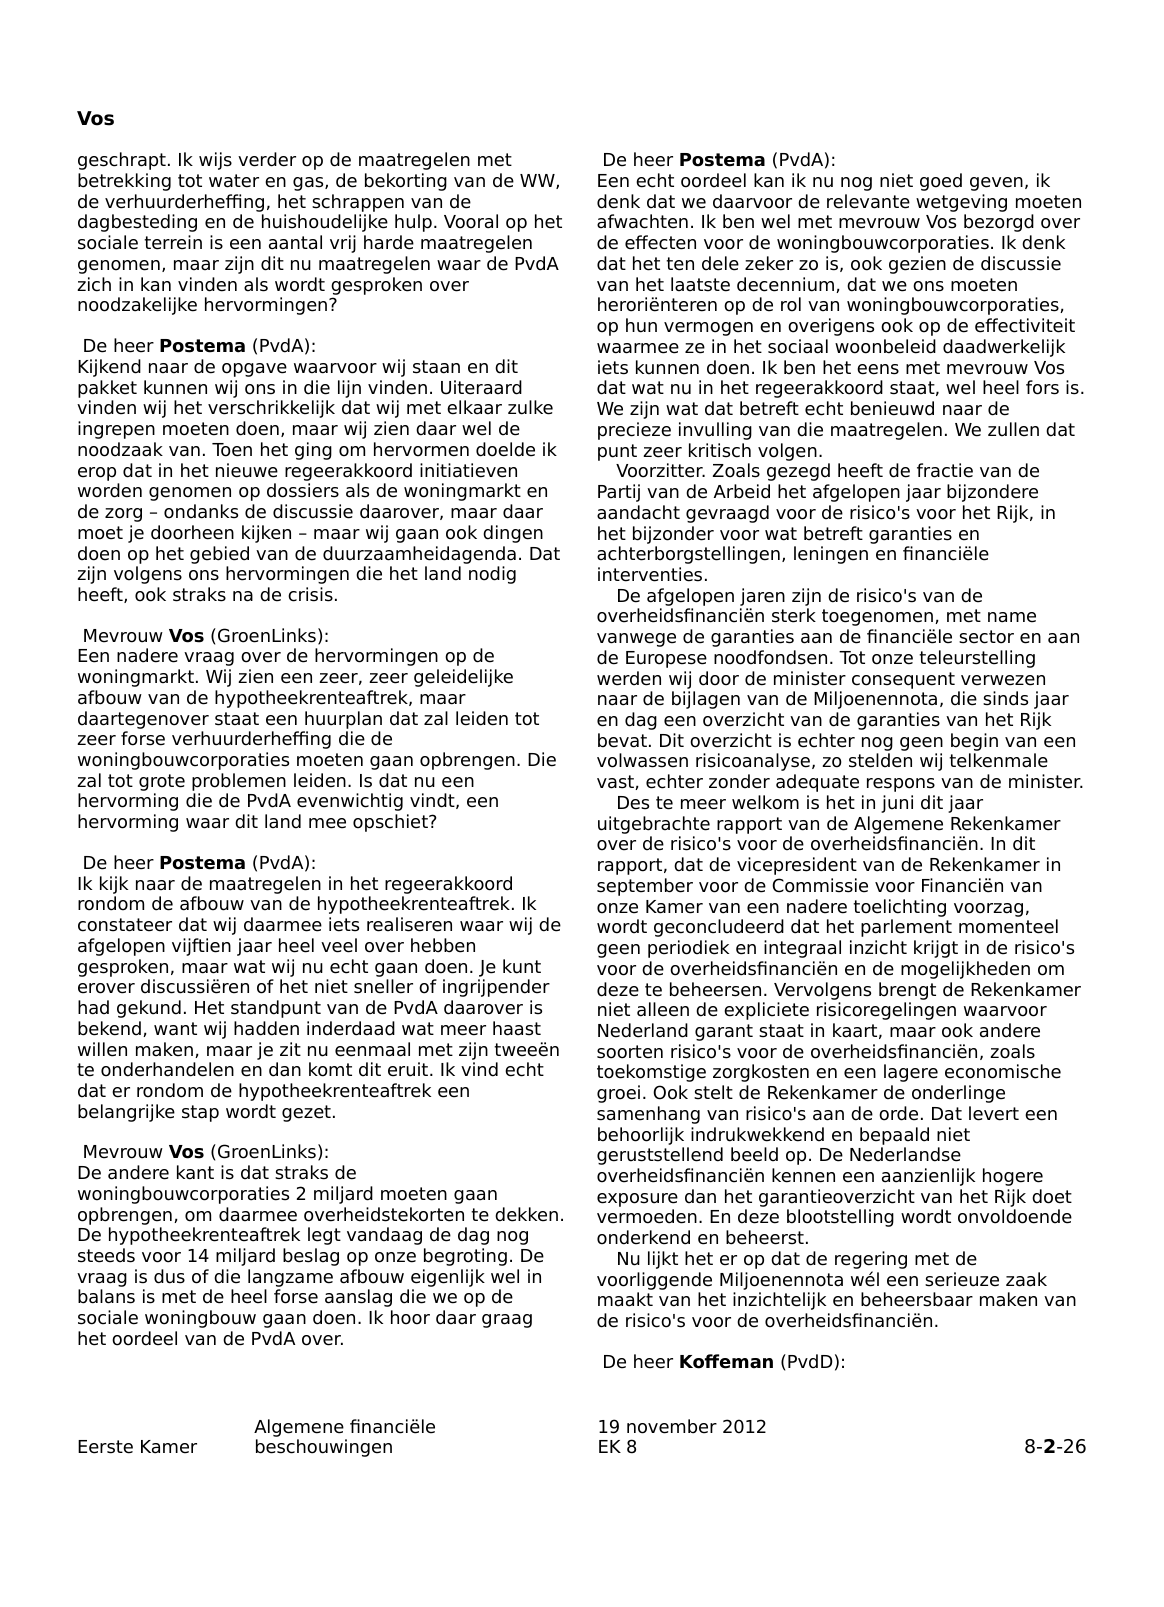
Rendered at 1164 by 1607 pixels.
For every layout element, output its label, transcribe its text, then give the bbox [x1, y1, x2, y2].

text De andere kant is dat straks de woningbouwcorporaties 2 miljard moeten gaan opbrengen, om daarmee overheidstekorten te dekken. De hypotheekrenteaftrek legt vandaag de dag nog steeds voor 14 miljard beslag op onze begroting. De vraag is dus of die langzame afbouw eigenlijk wel in balans is met de heel forse aanslag die we op de sociale woningbouw gaan doen. Ik hoor daar graag het oordeel van de PvdA over. [77, 1163, 567, 1349]
text Nu lijkt het er op dat de regering met de voorliggende Miljoenennota wél een serieuze zaak maakt van het inzichtelijk en beheersbaar maken van de risico's voor de overheidsfinanciën. [596, 1249, 1087, 1332]
text Kijkend naar de opgave waarvoor wij staan en dit pakket kunnen wij ons in die lijn vinden. Uiteraard vinden wij het verschrikkelijk dat wij met elkaar zulke ingrepen moeten doen, maar wij zien daar wel de noodzaak van. Toen het ging om hervormen doelde ik erop dat in het nieuwe regeerakkoord initiatieven worden genomen op dossiers als de woningmarkt en de zorg – ondanks de discussie daarover, maar daar moet je doorheen kijken – maar wij gaan ook dingen doen op het gebied van de duurzaamheidagenda. Dat zijn volgens ons hervormingen die het land nodig heeft, ook straks na de crisis. [77, 357, 567, 606]
text De heer Postema (PvdA): [77, 853, 567, 873]
text Een nadere vraag over de hervormingen op de woningmarkt. Wij zien een zeer, zeer geleidelijke afbouw van de hypotheekrenteaftrek, maar daartegenover staat een huurplan dat zal leiden tot zeer forse verhuurderheffing die de woningbouwcorporaties moeten gaan opbrengen. Die zal tot grote problemen leiden. Is dat nu een hervorming die de PvdA evenwichtig vindt, een hervorming waar dit land mee opschiet? [77, 646, 567, 833]
text Een echt oordeel kan ik nu nog niet goed geven, ik denk dat we daarvoor de relevante wetgeving moeten afwachten. Ik ben wel met mevrouw Vos bezorgd over de effecten voor de woningbouwcorporaties. Ik denk dat het ten dele zeker zo is, ook gezien de discussie van het laatste decennium, dat we ons moeten heroriënteren op de rol van woningbouwcorporaties, op hun vermogen en overigens ook op de effectiviteit waarmee ze in het sociaal woonbeleid daadwerkelijk iets kunnen doen. Ik ben het eens met mevrouw Vos dat wat nu in het regeerakkoord staat, wel heel fors is. We zijn wat dat betreft echt benieuwd naar de precieze invulling van die maatregelen. We zullen dat punt zeer kritisch volgen. [596, 171, 1087, 461]
text Mevrouw Vos (GroenLinks): [77, 626, 567, 646]
text Mevrouw Vos (GroenLinks): [77, 1142, 567, 1163]
text Ik kijk naar de maatregelen in het regeerakkoord rondom de afbouw van de hypotheekrenteaftrek. Ik constateer dat wij daarmee iets realiseren waar wij de afgelopen vijftien jaar heel veel over hebben gesproken, maar wat wij nu echt gaan doen. Je kunt erover discussiëren of het niet sneller of ingrijpender had gekund. Het standpunt van de PvdA daarover is bekend, want wij hadden inderdaad wat meer haast willen maken, maar je zit nu eenmaal met zijn tweeën te onderhandelen en dan komt dit eruit. Ik vind echt dat er rondom de hypotheekrenteaftrek een belangrijke stap wordt gezet. [77, 873, 567, 1122]
text geschrapt. Ik wijs verder op de maatregelen met betrekking tot water en gas, de bekorting van de WW, de verhuurderheffing, het schrappen van de dagbesteding en de huishoudelijke hulp. Vooral op het sociale terrein is een aantal vrij harde maatregelen genomen, maar zijn dit nu maatregelen waar de PvdA zich in kan vinden als wordt gesproken over noodzakelijke hervormingen? [77, 150, 567, 316]
text De heer Postema (PvdA): [77, 336, 567, 357]
text Des te meer welkom is het in juni dit jaar uitgebrachte rapport van de Algemene Rekenkamer over de risico's voor de overheidsfinanciën. In dit rapport, dat de vicepresident van de Rekenkamer in september voor de Commissie voor Financiën van onze Kamer van een nadere toelichting voorzag, wordt geconcludeerd dat het parlement momenteel geen periodiek en integraal inzicht krijgt in de risico's voor de overheidsfinanciën en de mogelijkheden om deze te beheersen. Vervolgens brengt de Rekenkamer niet alleen de expliciete risicoregelingen waarvoor Nederland garant staat in kaart, maar ook andere soorten risico's voor de overheidsfinanciën, zoals toekomstige zorgkosten en een lagere economische groei. Ook stelt de Rekenkamer de onderlinge samenhang van risico's aan de orde. Dat levert een behoorlijk indrukwekkend en bepaald niet geruststellend beeld op. De Nederlandse overheidsfinanciën kennen een aanzienlijk hogere exposure dan het garantieoverzicht van het Rijk doet vermoeden. En deze blootstelling wordt onvoldoende onderkend en beheerst. [596, 793, 1087, 1249]
text De afgelopen jaren zijn de risico's van de overheidsfinanciën sterk toegenomen, met name vanwege de garanties aan de financiële sector en aan de Europese noodfondsen. Tot onze teleurstelling werden wij door de minister consequent verwezen naar de bijlagen van de Miljoenennota, die sinds jaar en dag een overzicht van de garanties van het Rijk bevat. Dit overzicht is echter nog geen begin van een volwassen risicoanalyse, zo stelden wij telkenmale vast, echter zonder adequate respons van de minister. [596, 586, 1087, 793]
text De heer Postema (PvdA): [596, 150, 1087, 171]
text De heer Koffeman (PvdD): [596, 1352, 1087, 1372]
text Voorzitter. Zoals gezegd heeft de fractie van de Partij van de Arbeid het afgelopen jaar bijzondere aandacht gevraagd voor de risico's voor het Rijk, in het bijzonder voor wat betreft garanties en achterborgstellingen, leningen en financiële interventies. [596, 461, 1087, 586]
